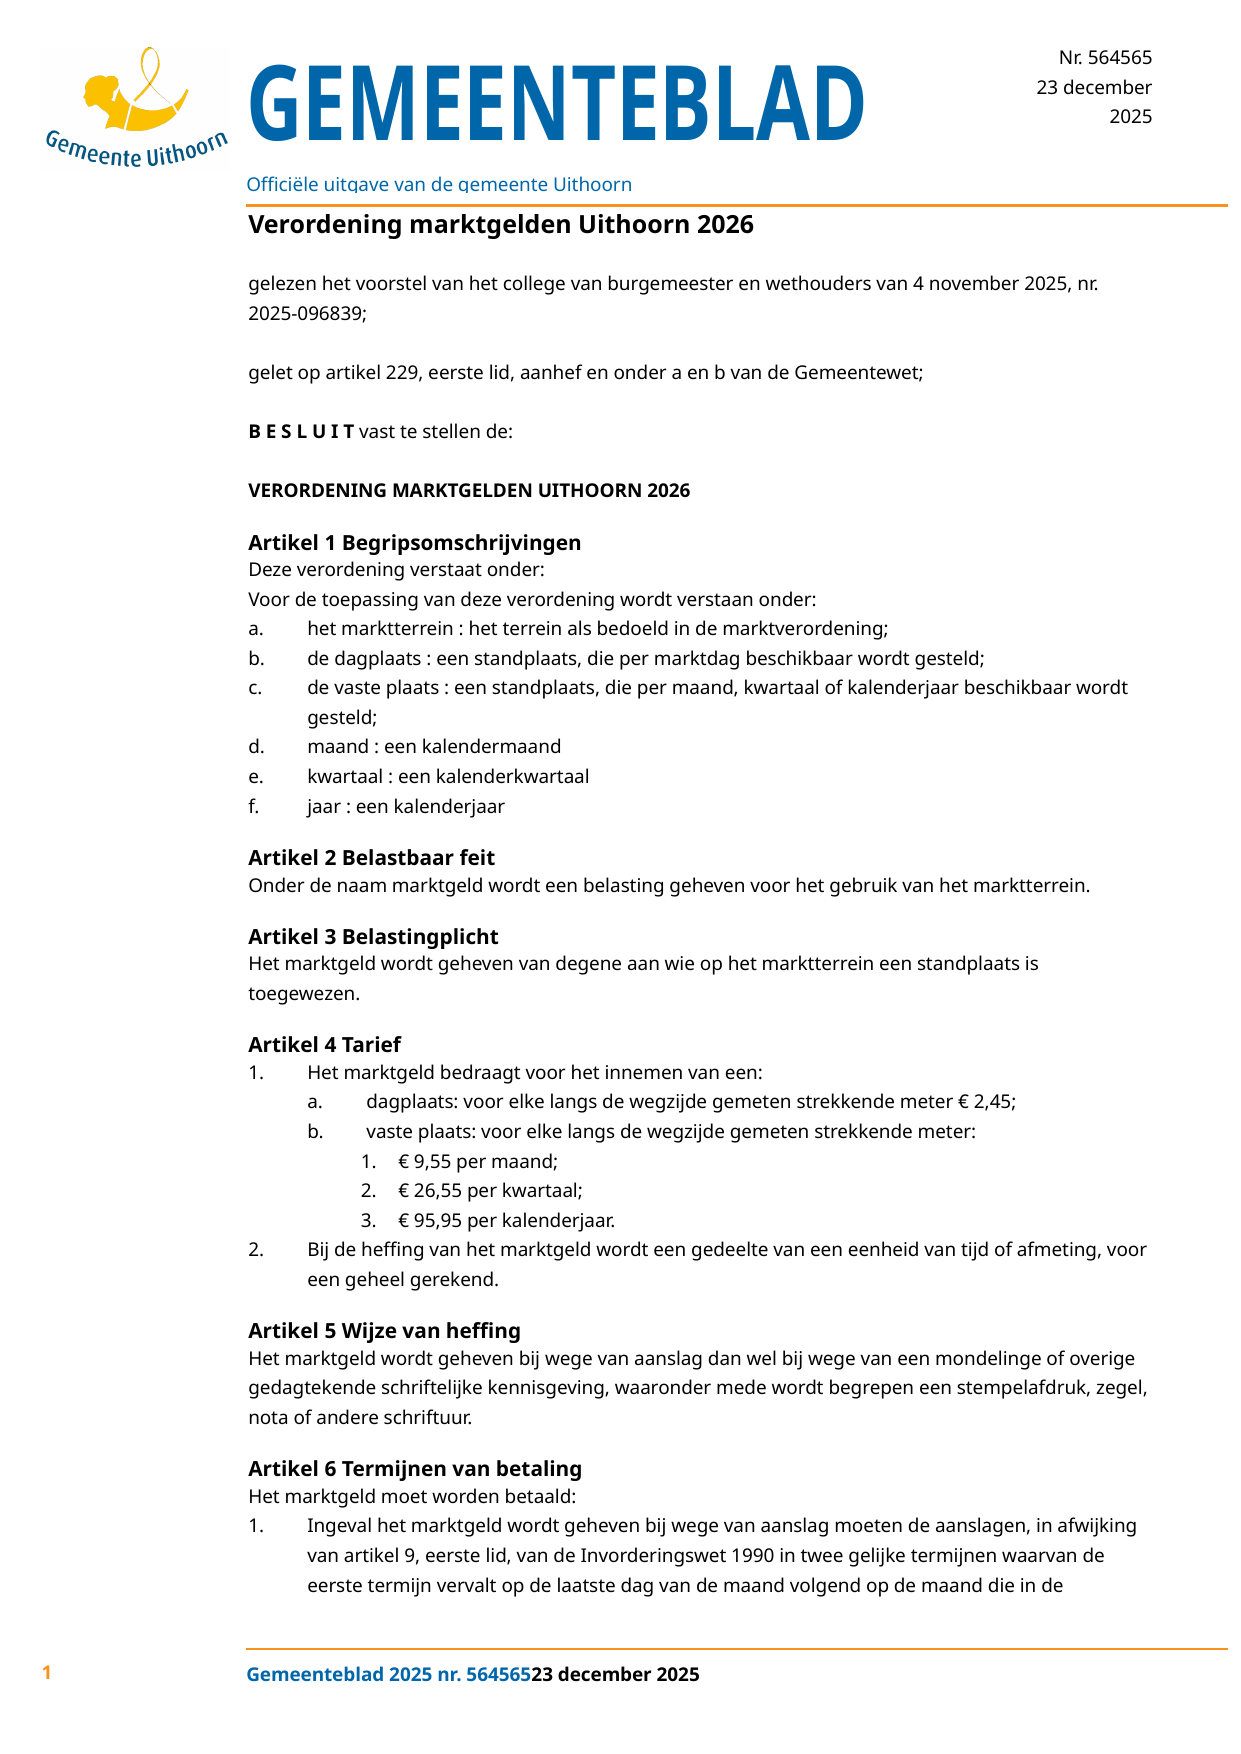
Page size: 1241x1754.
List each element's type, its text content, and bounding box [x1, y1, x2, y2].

list dagplaats: voor elke langs de wegzijde gemeten strekkende meter € 2,45; [307, 1089, 1152, 1114]
list Het marktgeld bedraagt voor het innemen van een: [248, 1059, 1152, 1085]
list € 95,95 per kalenderjaar. [361, 1207, 1152, 1233]
text Artikel 5 Wijze van heffing [248, 1317, 1152, 1345]
list het marktterrein : het terrein als bedoeld in de marktverordening; [248, 615, 1152, 641]
list Ingeval het marktgeld wordt geheven bij wege van aanslag moeten de aanslagen, in afwijking van artikel 9, eerste lid, van de Invorderingswet 1990 in twee gelijke termijnen waarvan de eerste termijn vervalt op de laatste dag van de maand volgend op de maand die in de [248, 1513, 1152, 1597]
text VERORDENING MARKTGELDEN UITHOORN 2026 [248, 477, 1152, 503]
text gelezen het voorstel van het college van burgemeester en wethouders van 4 november 2025, nr. 2025-096839; [248, 270, 1152, 326]
list Bij de heffing van het marktgeld wordt een gedeelte van een eenheid van tijd of afmeting, voor een geheel gerekend. [248, 1237, 1152, 1292]
text gelet op artikel 229, eerste lid, aanhef en onder a en b van de Gemeentewet; [248, 359, 1152, 385]
text Artikel 4 Tarief [248, 1031, 1152, 1059]
text Artikel 3 Belastingplicht [248, 922, 1152, 951]
list kwartaal : een kalenderkwartaal [248, 763, 1152, 789]
text Het marktgeld wordt geheven van degene aan wie op het marktterrein een standplaats is toegewezen. [248, 951, 1152, 1006]
list jaar : een kalenderjaar [248, 793, 1152, 819]
text B E S L U I T vast te stellen de: [248, 418, 1152, 444]
text Artikel 1 Begripsomschrijvingen [248, 528, 1152, 556]
text Voor de toepassing van deze verordening wordt verstaan onder: [248, 586, 1152, 612]
list vaste plaats: voor elke langs de wegzijde gemeten strekkende meter: [307, 1118, 1152, 1144]
text Verordening marktgelden Uithoorn 2026 [248, 207, 1152, 241]
list € 26,55 per kwartaal; [361, 1177, 1152, 1203]
text Artikel 2 Belastbaar feit [248, 843, 1152, 872]
text Het marktgeld moet worden betaald: [248, 1483, 1152, 1509]
picture [41, 47, 231, 172]
list € 9,55 per maand; [361, 1148, 1152, 1173]
text Het marktgeld wordt geheven bij wege van aanslag dan wel bij wege van een mondelinge of overige gedagtekende schriftelijke kennisgeving, waaronder mede wordt begrepen een stempelafdruk, zegel, nota of andere schriftuur. [248, 1345, 1152, 1430]
list de dagplaats : een standplaats, die per marktdag beschikbaar wordt gesteld; [248, 645, 1152, 671]
list maand : een kalendermaand [248, 734, 1152, 759]
text Onder de naam marktgeld wordt een belasting geheven voor het gebruik van het marktterrein. [248, 872, 1152, 897]
list de vaste plaats : een standplaats, die per maand, kwartaal of kalenderjaar beschikbaar wordt gesteld; [248, 674, 1152, 730]
text Artikel 6 Termijnen van betaling [248, 1454, 1152, 1483]
text Deze verordening verstaat onder: [248, 556, 1152, 582]
